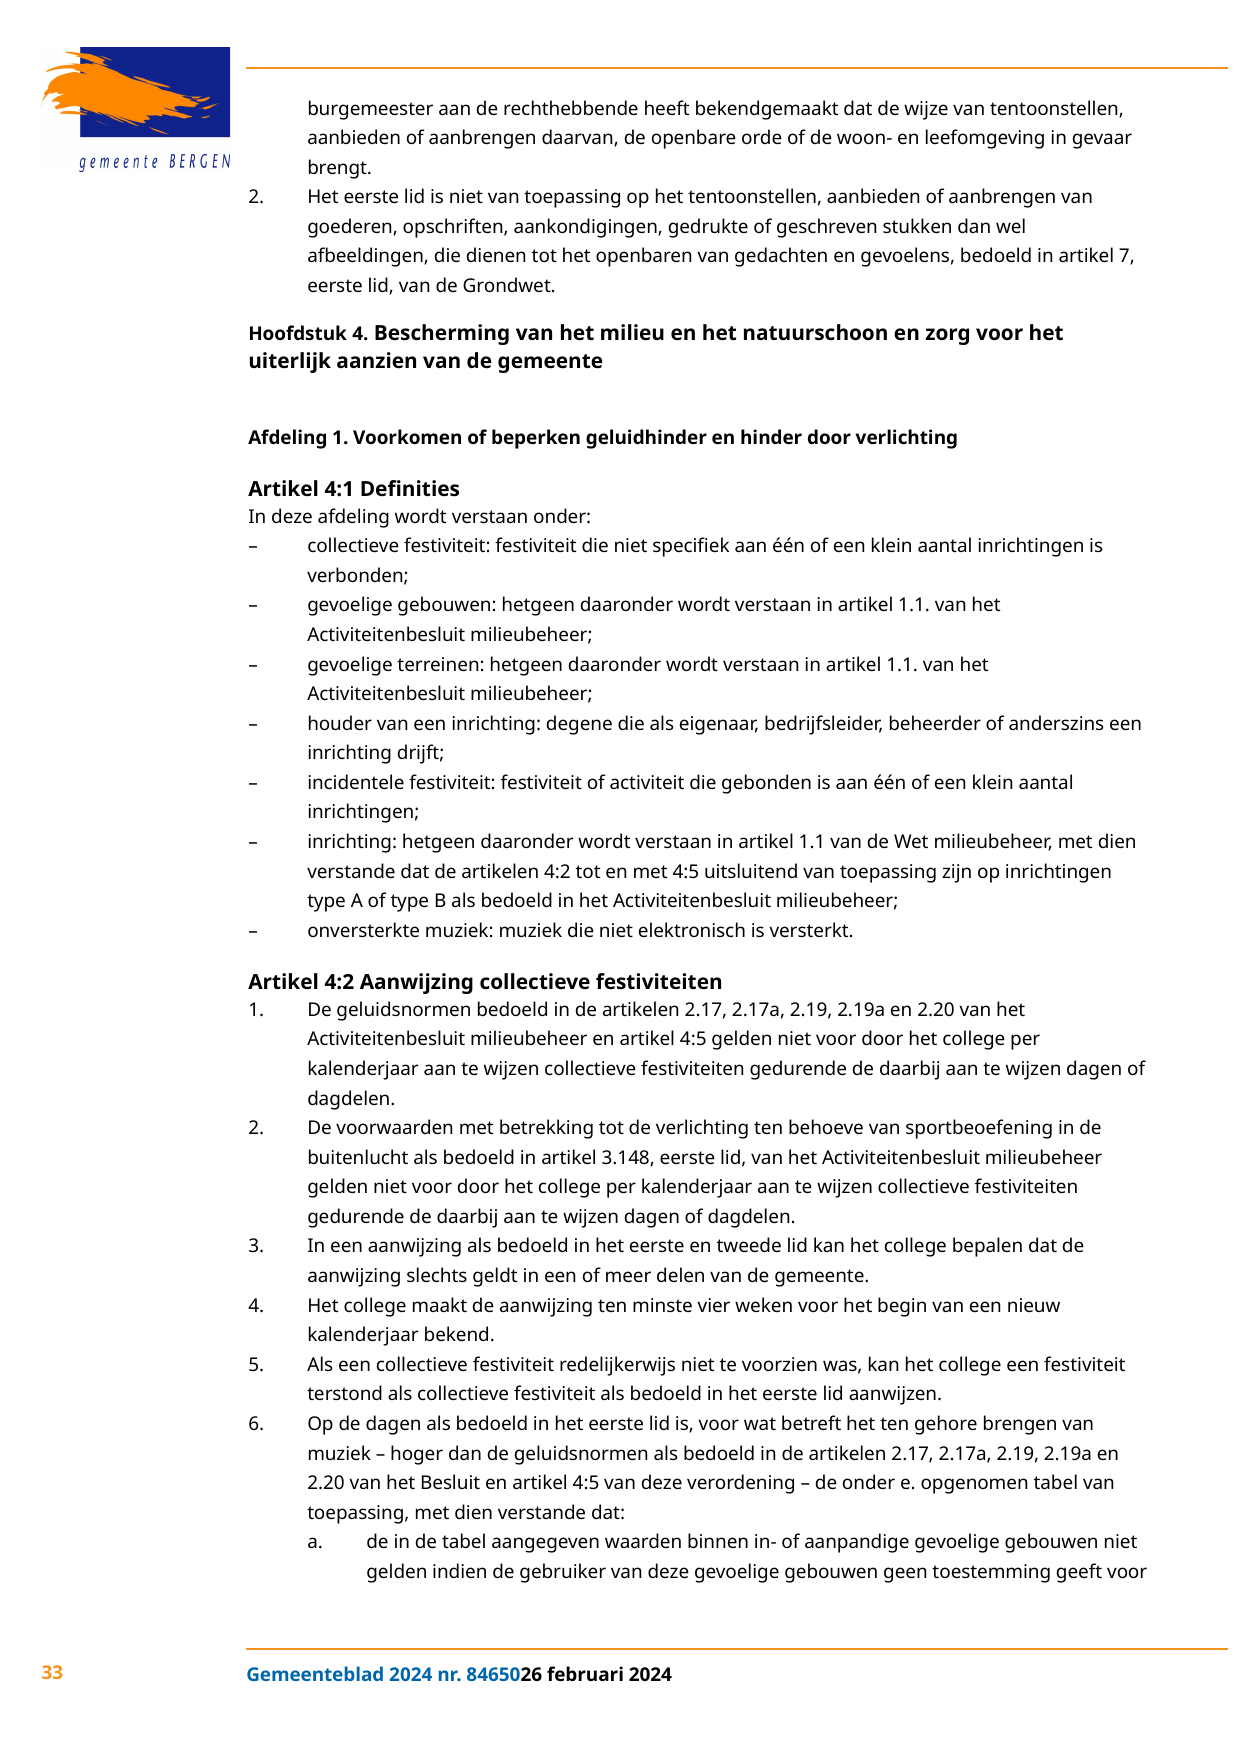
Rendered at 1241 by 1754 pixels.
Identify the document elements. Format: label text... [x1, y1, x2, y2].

list Het college maakt de aanwijzing ten minste vier weken voor het begin van een nieuw kalenderjaar bekend. [248, 1292, 1152, 1347]
text Afdeling 1. Voorkomen of beperken geluidhinder en hinder door verlichting [248, 424, 1152, 450]
list Als een collectieve festiviteit redelijkerwijs niet te voorzien was, kan het college een festiviteit terstond als collectieve festiviteit als bedoeld in het eerste lid aanwijzen. [248, 1351, 1152, 1406]
list gevoelige terreinen: hetgeen daaronder wordt verstaan in artikel 1.1. van het Activiteitenbesluit milieubeheer; [248, 651, 1152, 706]
list In een aanwijzing als bedoeld in het eerste en tweede lid kan het college bepalen dat de aanwijzing slechts geldt in een of meer delen van de gemeente. [248, 1233, 1152, 1288]
list gevoelige gebouwen: hetgeen daaronder wordt verstaan in artikel 1.1. van het Activiteitenbesluit milieubeheer; [248, 592, 1152, 647]
list de in de tabel aangegeven waarden binnen in- of aanpandige gevoelige gebouwen niet gelden indien de gebruiker van deze gevoelige gebouwen geen toestemming geeft voor [307, 1528, 1152, 1584]
list collectieve festiviteit: festiviteit die niet specifiek aan één of een klein aantal inrichtingen is verbonden; [248, 532, 1152, 588]
text In deze afdeling wordt verstaan onder: [248, 503, 1152, 529]
list De geluidsnormen bedoeld in de artikelen 2.17, 2.17a, 2.19, 2.19a en 2.20 van het Activiteitenbesluit milieubeheer en artikel 4:5 gelden niet voor door het college per kalenderjaar aan te wijzen collectieve festiviteiten gedurende de daarbij aan te wijzen dagen of dagdelen. [248, 996, 1152, 1110]
list Op de dagen als bedoeld in het eerste lid is, voor wat betreft het ten gehore brengen van muziek – hoger dan de geluidsnormen als bedoeld in de artikelen 2.17, 2.17a, 2.19, 2.19a en 2.20 van het Besluit en artikel 4:5 van deze verordening – de onder e. opgenomen tabel van toepassing, met dien verstande dat: [248, 1410, 1152, 1524]
text Artikel 4:1 Definities [248, 474, 1152, 503]
list inrichting: hetgeen daaronder wordt verstaan in artikel 1.1 van de Wet milieubeheer, met dien verstande dat de artikelen 4:2 tot en met 4:5 uitsluitend van toepassing zijn op inrichtingen type A of type B als bedoeld in het Activiteitenbesluit milieubeheer; [248, 828, 1152, 913]
list incidentele festiviteit: festiviteit of activiteit die gebonden is aan één of een klein aantal inrichtingen; [248, 769, 1152, 824]
list houder van een inrichting: degene die als eigenaar, bedrijfsleider, beheerder of anderszins een inrichting drijft; [248, 710, 1152, 765]
list Het eerste lid is niet van toepassing op het tentoonstellen, aanbieden of aanbrengen van goederen, opschriften, aankondigingen, gedrukte of geschreven stukken dan wel afbeeldingen, die dienen tot het openbaren van gedachten en gevoelens, bedoeld in artikel 7, eerste lid, van de Grondwet. [248, 183, 1152, 298]
list burgemeester aan de rechthebbende heeft bekendgemaakt dat de wijze van tentoonstellen, aanbieden of aanbrengen daarvan, de openbare orde of de woon- en leefomgeving in gevaar brengt. [248, 95, 1152, 180]
text Hoofdstuk 4. Bescherming van het milieu en het natuurschoon en zorg voor het uiterlijk aanzien van de gemeente [248, 318, 1152, 375]
picture [41, 47, 231, 172]
text Artikel 4:2 Aanwijzing collectieve festiviteiten [248, 967, 1152, 996]
list De voorwaarden met betrekking tot de verlichting ten behoeve van sportbeoefening in de buitenlucht als bedoeld in artikel 3.148, eerste lid, van het Activiteitenbesluit milieubeheer gelden niet voor door het college per kalenderjaar aan te wijzen collectieve festiviteiten gedurende de daarbij aan te wijzen dagen of dagdelen. [248, 1114, 1152, 1229]
list onversterkte muziek: muziek die niet elektronisch is versterkt. [248, 917, 1152, 943]
